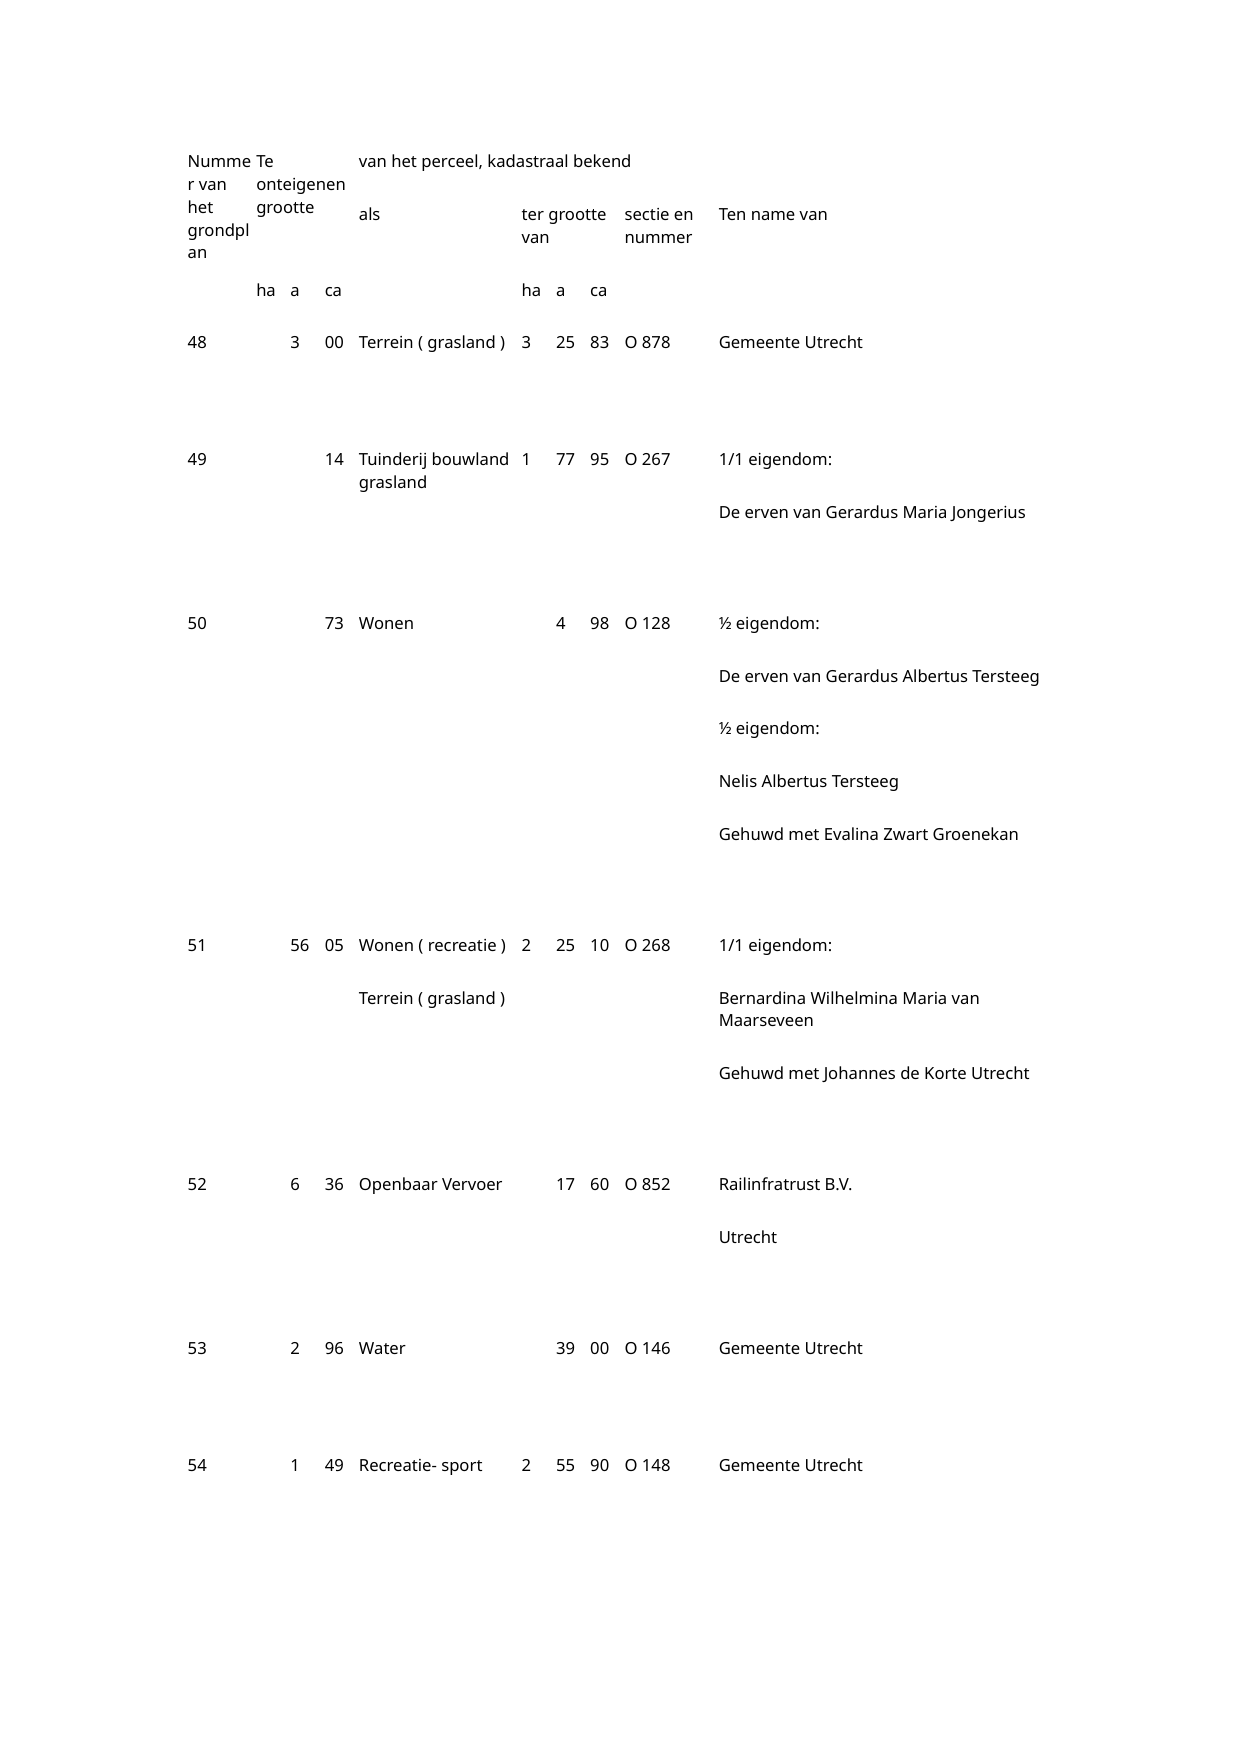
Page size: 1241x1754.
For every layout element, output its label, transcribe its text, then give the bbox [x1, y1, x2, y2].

table_cell [624, 875, 718, 933]
table_cell 00 [590, 1337, 624, 1395]
table_cell 55 [556, 1454, 590, 1512]
table_cell 50 [188, 612, 256, 875]
table_cell [188, 1278, 256, 1337]
table_cell [188, 1512, 256, 1570]
table_cell 6 [290, 1173, 324, 1278]
table_cell 14 [325, 448, 359, 553]
table_cell [290, 1114, 324, 1173]
table_cell [359, 1278, 521, 1337]
table_cell [290, 612, 324, 875]
table_cell [256, 331, 290, 389]
table_cell [188, 875, 256, 933]
table_cell [624, 553, 718, 612]
table_cell Wonen ( recreatie ) Terrein ( grasland ) [359, 934, 521, 1114]
table_cell 60 [590, 1173, 624, 1278]
table_cell 73 [325, 612, 359, 875]
table_cell Water [359, 1337, 521, 1395]
table_cell 1/1 eigendom: Bernardina Wilhelmina Maria van Maarseveen Gehuwd met Johannes de Korte Utrecht [719, 934, 1053, 1114]
table_cell Wonen [359, 612, 521, 875]
table_cell a [556, 278, 590, 331]
table_cell [719, 875, 1053, 933]
table_cell 3 [521, 331, 556, 389]
table_cell 3 [290, 331, 324, 389]
table_cell 90 [590, 1454, 624, 1512]
table_cell ca [590, 278, 624, 331]
table_cell [590, 1512, 624, 1570]
table_cell 2 [521, 1454, 556, 1512]
table_cell [256, 1173, 290, 1278]
table_cell [521, 1278, 556, 1337]
table_cell [719, 1512, 1053, 1570]
table_cell [590, 1114, 624, 1173]
table_cell [256, 448, 290, 553]
table_cell [256, 934, 290, 1114]
table_cell [556, 1114, 590, 1173]
table_cell O 268 [624, 934, 718, 1114]
table_cell 77 [556, 448, 590, 553]
table_cell [521, 389, 556, 448]
table_cell [521, 1337, 556, 1395]
table_cell [719, 553, 1053, 612]
table_cell Ten name van [719, 203, 1053, 331]
table_cell [290, 1395, 324, 1453]
table_cell [521, 1114, 556, 1173]
table_cell [256, 553, 290, 612]
table_cell Gemeente Utrecht [719, 1454, 1053, 1512]
table_cell sectie en nummer [624, 203, 718, 331]
table_cell [556, 875, 590, 933]
table_cell [624, 389, 718, 448]
table_cell [719, 389, 1053, 448]
table_cell [521, 1395, 556, 1453]
table_cell [590, 1395, 624, 1453]
table_cell [624, 1114, 718, 1173]
table_cell 54 [188, 1454, 256, 1512]
table_cell [521, 553, 556, 612]
table_cell Recreatie- sport [359, 1454, 521, 1512]
table_cell [556, 1278, 590, 1337]
table_cell 25 [556, 331, 590, 389]
table_cell [325, 1395, 359, 1453]
table_cell [290, 1512, 324, 1570]
table_cell O 878 [624, 331, 718, 389]
table_cell 49 [188, 448, 256, 553]
table_cell [359, 1395, 521, 1453]
table_cell [624, 1278, 718, 1337]
table_cell [521, 612, 556, 875]
table_cell [256, 1395, 290, 1453]
table_cell [556, 389, 590, 448]
table_cell [325, 875, 359, 933]
table_cell Openbaar Vervoer [359, 1173, 521, 1278]
table_cell [290, 875, 324, 933]
table_cell O 128 [624, 612, 718, 875]
table_cell 83 [590, 331, 624, 389]
table_cell 25 [556, 934, 590, 1114]
table_cell [256, 1454, 290, 1512]
table_cell Gemeente Utrecht [719, 331, 1053, 389]
table_cell [359, 1512, 521, 1570]
table_header Nummer van het grondplan [188, 150, 256, 331]
table_cell 95 [590, 448, 624, 553]
table_cell [325, 1512, 359, 1570]
table_cell [256, 612, 290, 875]
table_cell 2 [521, 934, 556, 1114]
table_cell [624, 1512, 718, 1570]
table_cell [290, 448, 324, 553]
table_cell 10 [590, 934, 624, 1114]
table_cell O 148 [624, 1454, 718, 1512]
table_cell [719, 1278, 1053, 1337]
table_cell [256, 1512, 290, 1570]
table_cell [556, 553, 590, 612]
table_cell 1 [521, 448, 556, 553]
table_cell [359, 1114, 521, 1173]
table_cell [359, 875, 521, 933]
table_cell [359, 389, 521, 448]
table_cell Terrein ( grasland ) [359, 331, 521, 389]
table_cell a [290, 278, 324, 331]
table_cell [590, 1278, 624, 1337]
table_cell [256, 1114, 290, 1173]
table_cell [624, 1395, 718, 1453]
table_cell [188, 1395, 256, 1453]
table_cell ca [325, 278, 359, 331]
table_cell [188, 389, 256, 448]
table_cell [290, 1278, 324, 1337]
table_cell 51 [188, 934, 256, 1114]
table_cell 2 [290, 1337, 324, 1395]
table_cell 98 [590, 612, 624, 875]
table_cell O 852 [624, 1173, 718, 1278]
table_cell [590, 389, 624, 448]
table_cell 4 [556, 612, 590, 875]
table_cell [556, 1512, 590, 1570]
table_cell 1 [290, 1454, 324, 1512]
table_cell Railinfratrust B.V. Utrecht [719, 1173, 1053, 1278]
table_cell [325, 1278, 359, 1337]
table_header van het perceel, kadastraal bekend [359, 150, 1053, 203]
table_cell [556, 1395, 590, 1453]
table_header Te onteigenen grootte [256, 150, 359, 278]
table_cell als [359, 203, 521, 331]
table_cell [188, 1114, 256, 1173]
table_cell Gemeente Utrecht [719, 1337, 1053, 1395]
table_cell [290, 389, 324, 448]
table_cell [325, 1114, 359, 1173]
table_cell 17 [556, 1173, 590, 1278]
table_cell ha [256, 278, 290, 331]
table_cell 56 [290, 934, 324, 1114]
table_cell [325, 389, 359, 448]
table_cell 1/1 eigendom: De erven van Gerardus Maria Jongerius [719, 448, 1053, 553]
table_cell [719, 1114, 1053, 1173]
table_cell [719, 1395, 1053, 1453]
table_cell [521, 1173, 556, 1278]
table_cell [256, 1278, 290, 1337]
table_cell [359, 553, 521, 612]
table_cell [325, 553, 359, 612]
table_cell [256, 389, 290, 448]
table_cell 52 [188, 1173, 256, 1278]
table_cell 49 [325, 1454, 359, 1512]
table_cell O 146 [624, 1337, 718, 1395]
table_cell 53 [188, 1337, 256, 1395]
table_cell 05 [325, 934, 359, 1114]
table_cell [256, 875, 290, 933]
table_cell 96 [325, 1337, 359, 1395]
table_cell [256, 1337, 290, 1395]
table_cell Tuinderij bouwland grasland [359, 448, 521, 553]
table_cell ½ eigendom: De erven van Gerardus Albertus Tersteeg ½ eigendom: Nelis Albertus Tersteeg Gehuwd met Evalina Zwart Groenekan [719, 612, 1053, 875]
table_cell [188, 553, 256, 612]
table_cell [290, 553, 324, 612]
table_cell 36 [325, 1173, 359, 1278]
table_cell [521, 1512, 556, 1570]
table_cell [521, 875, 556, 933]
table_cell ter grootte van [521, 203, 624, 278]
table_cell 39 [556, 1337, 590, 1395]
table_cell 48 [188, 331, 256, 389]
table_cell O 267 [624, 448, 718, 553]
table_cell 00 [325, 331, 359, 389]
table_cell [590, 875, 624, 933]
table_cell ha [521, 278, 556, 331]
table_cell [590, 553, 624, 612]
